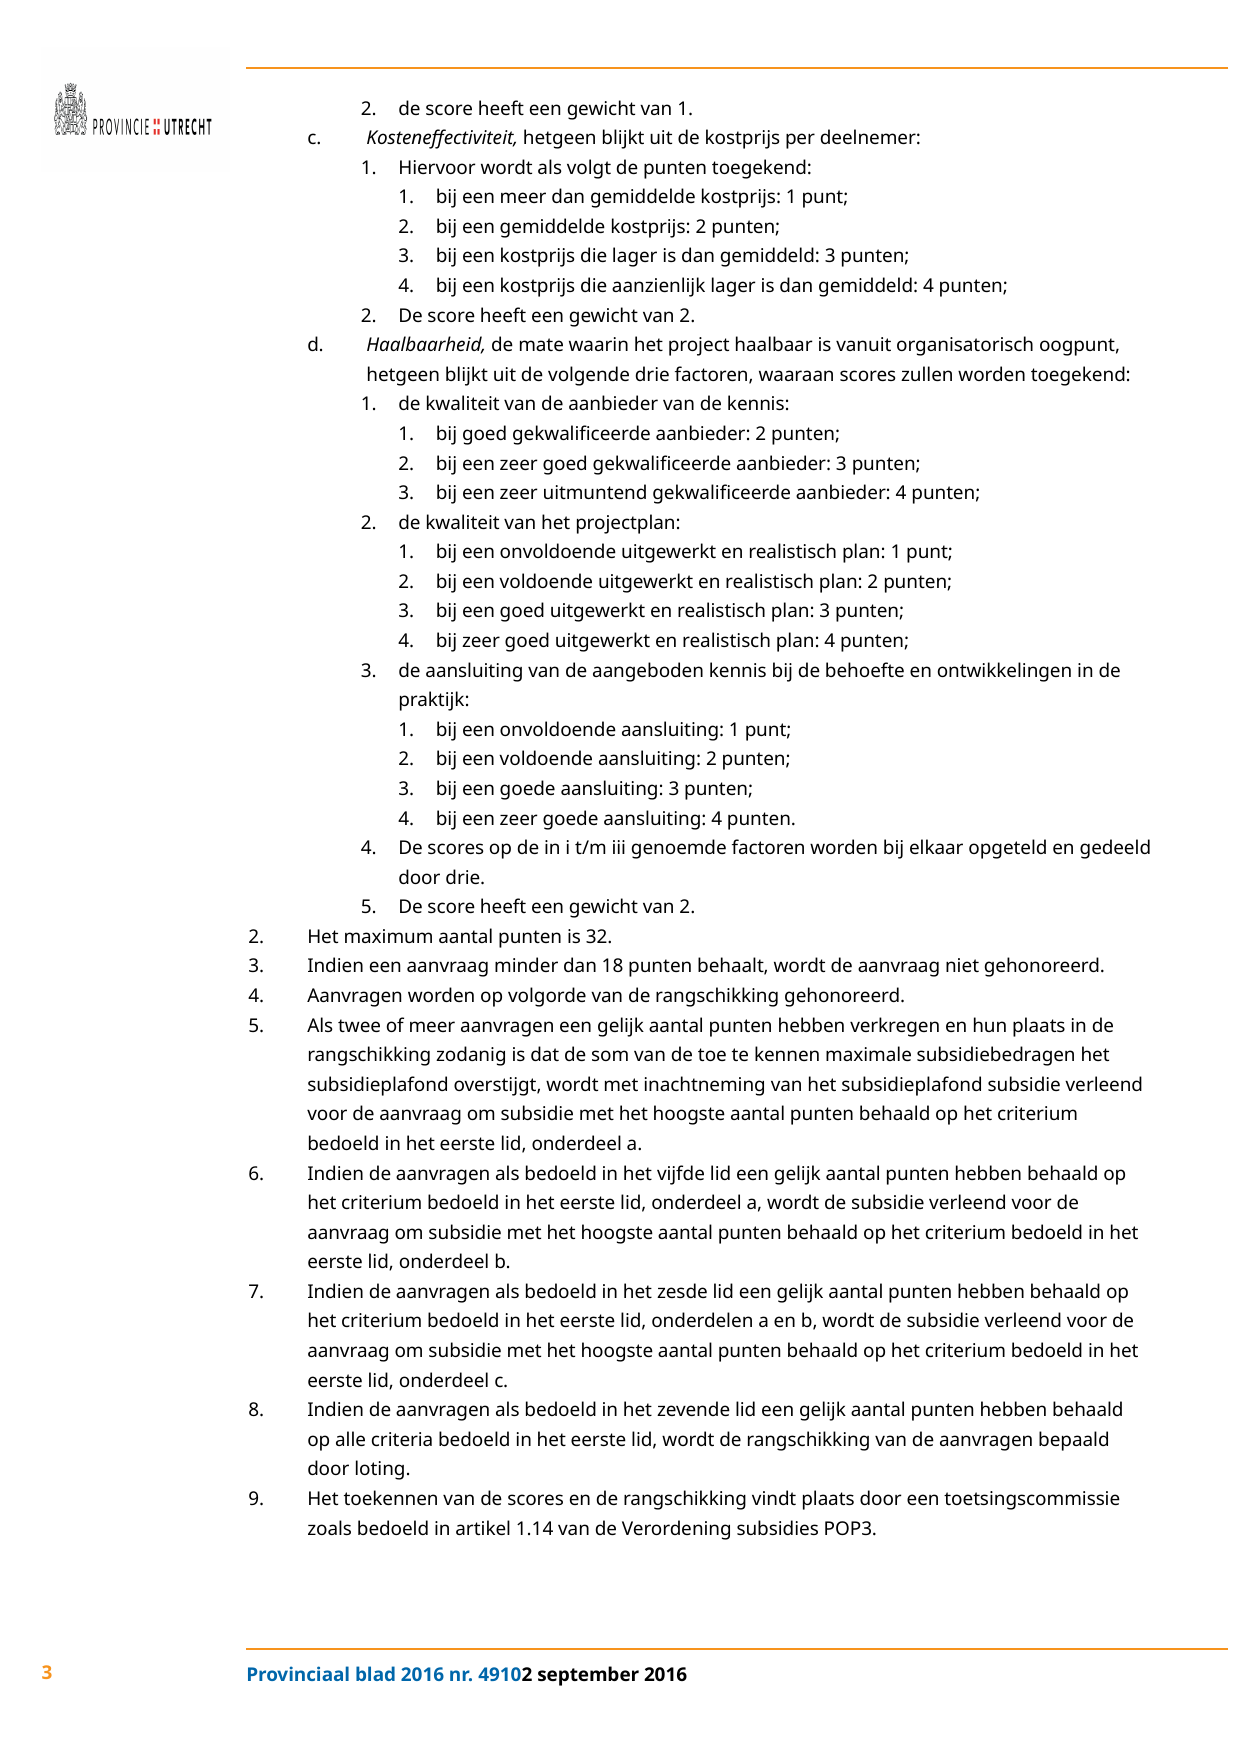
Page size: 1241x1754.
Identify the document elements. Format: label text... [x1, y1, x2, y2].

list de aansluiting van de aangeboden kennis bij de behoefte en ontwikkelingen in de praktijk: [361, 657, 1152, 712]
list Hiervoor wordt als volgt de punten toegekend: [361, 154, 1152, 180]
list Aanvragen worden op volgorde van de rangschikking gehonoreerd. [248, 982, 1152, 1008]
list de score heeft een gewicht van 1. [361, 95, 1152, 121]
list De score heeft een gewicht van 2. [361, 302, 1152, 328]
list bij een goede aansluiting: 3 punten; [398, 775, 1152, 801]
list Indien de aanvragen als bedoeld in het zevende lid een gelijk aantal punten hebben behaald op alle criteria bedoeld in het eerste lid, wordt de rangschikking van de aanvragen bepaald door loting. [248, 1396, 1152, 1481]
list bij een voldoende aansluiting: 2 punten; [398, 746, 1152, 771]
list bij een kostprijs die lager is dan gemiddeld: 3 punten; [398, 243, 1152, 268]
list Indien de aanvragen als bedoeld in het zesde lid een gelijk aantal punten hebben behaald op het criterium bedoeld in het eerste lid, onderdelen a en b, wordt de subsidie verleend voor de aanvraag om subsidie met het hoogste aantal punten behaald op het criterium bedoeld in het eerste lid, onderdeel c. [248, 1278, 1152, 1393]
list bij een gemiddelde kostprijs: 2 punten; [398, 213, 1152, 239]
list De scores op de in i t/m iii genoemde factoren worden bij elkaar opgeteld en gedeeld door drie. [361, 834, 1152, 890]
picture [41, 47, 231, 172]
list Haalbaarheid, de mate waarin het project haalbaar is vanuit organisatorisch oogpunt, hetgeen blijkt uit de volgende drie factoren, waaraan scores zullen worden toegekend: [307, 331, 1152, 387]
list bij zeer goed uitgewerkt en realistisch plan: 4 punten; [398, 627, 1152, 653]
list bij een zeer uitmuntend gekwalificeerde aanbieder: 4 punten; [398, 479, 1152, 505]
list bij een zeer goed gekwalificeerde aanbieder: 3 punten; [398, 450, 1152, 476]
list bij een kostprijs die aanzienlijk lager is dan gemiddeld: 4 punten; [398, 272, 1152, 298]
list Het maximum aantal punten is 32. [248, 923, 1152, 949]
list De score heeft een gewicht van 2. [361, 893, 1152, 919]
list de kwaliteit van het projectplan: [361, 509, 1152, 535]
list bij een zeer goede aansluiting: 4 punten. [398, 805, 1152, 831]
list bij goed gekwalificeerde aanbieder: 2 punten; [398, 420, 1152, 446]
list bij een onvoldoende aansluiting: 1 punt; [398, 716, 1152, 742]
list Indien een aanvraag minder dan 18 punten behaalt, wordt de aanvraag niet gehonoreerd. [248, 953, 1152, 978]
list bij een voldoende uitgewerkt en realistisch plan: 2 punten; [398, 568, 1152, 594]
list bij een goed uitgewerkt en realistisch plan: 3 punten; [398, 598, 1152, 623]
list Indien de aanvragen als bedoeld in het vijfde lid een gelijk aantal punten hebben behaald op het criterium bedoeld in het eerste lid, onderdeel a, wordt de subsidie verleend voor de aanvraag om subsidie met het hoogste aantal punten behaald op het criterium bedoeld in het eerste lid, onderdeel b. [248, 1160, 1152, 1274]
list de kwaliteit van de aanbieder van de kennis: [361, 391, 1152, 416]
list bij een meer dan gemiddelde kostprijs: 1 punt; [398, 183, 1152, 209]
list bij een onvoldoende uitgewerkt en realistisch plan: 1 punt; [398, 538, 1152, 564]
list Als twee of meer aanvragen een gelijk aantal punten hebben verkregen en hun plaats in de rangschikking zodanig is dat de som van de toe te kennen maximale subsidiebedragen het subsidieplafond overstijgt, wordt met inachtneming van het subsidieplafond subsidie verleend voor de aanvraag om subsidie met het hoogste aantal punten behaald op het criterium bedoeld in het eerste lid, onderdeel a. [248, 1012, 1152, 1156]
list Het toekennen van de scores en de rangschikking vindt plaats door een toetsingscommissie zoals bedoeld in artikel 1.14 van de Verordening subsidies POP3. [248, 1485, 1152, 1541]
list Kosteneffectiviteit, hetgeen blijkt uit de kostprijs per deelnemer: [307, 124, 1152, 150]
